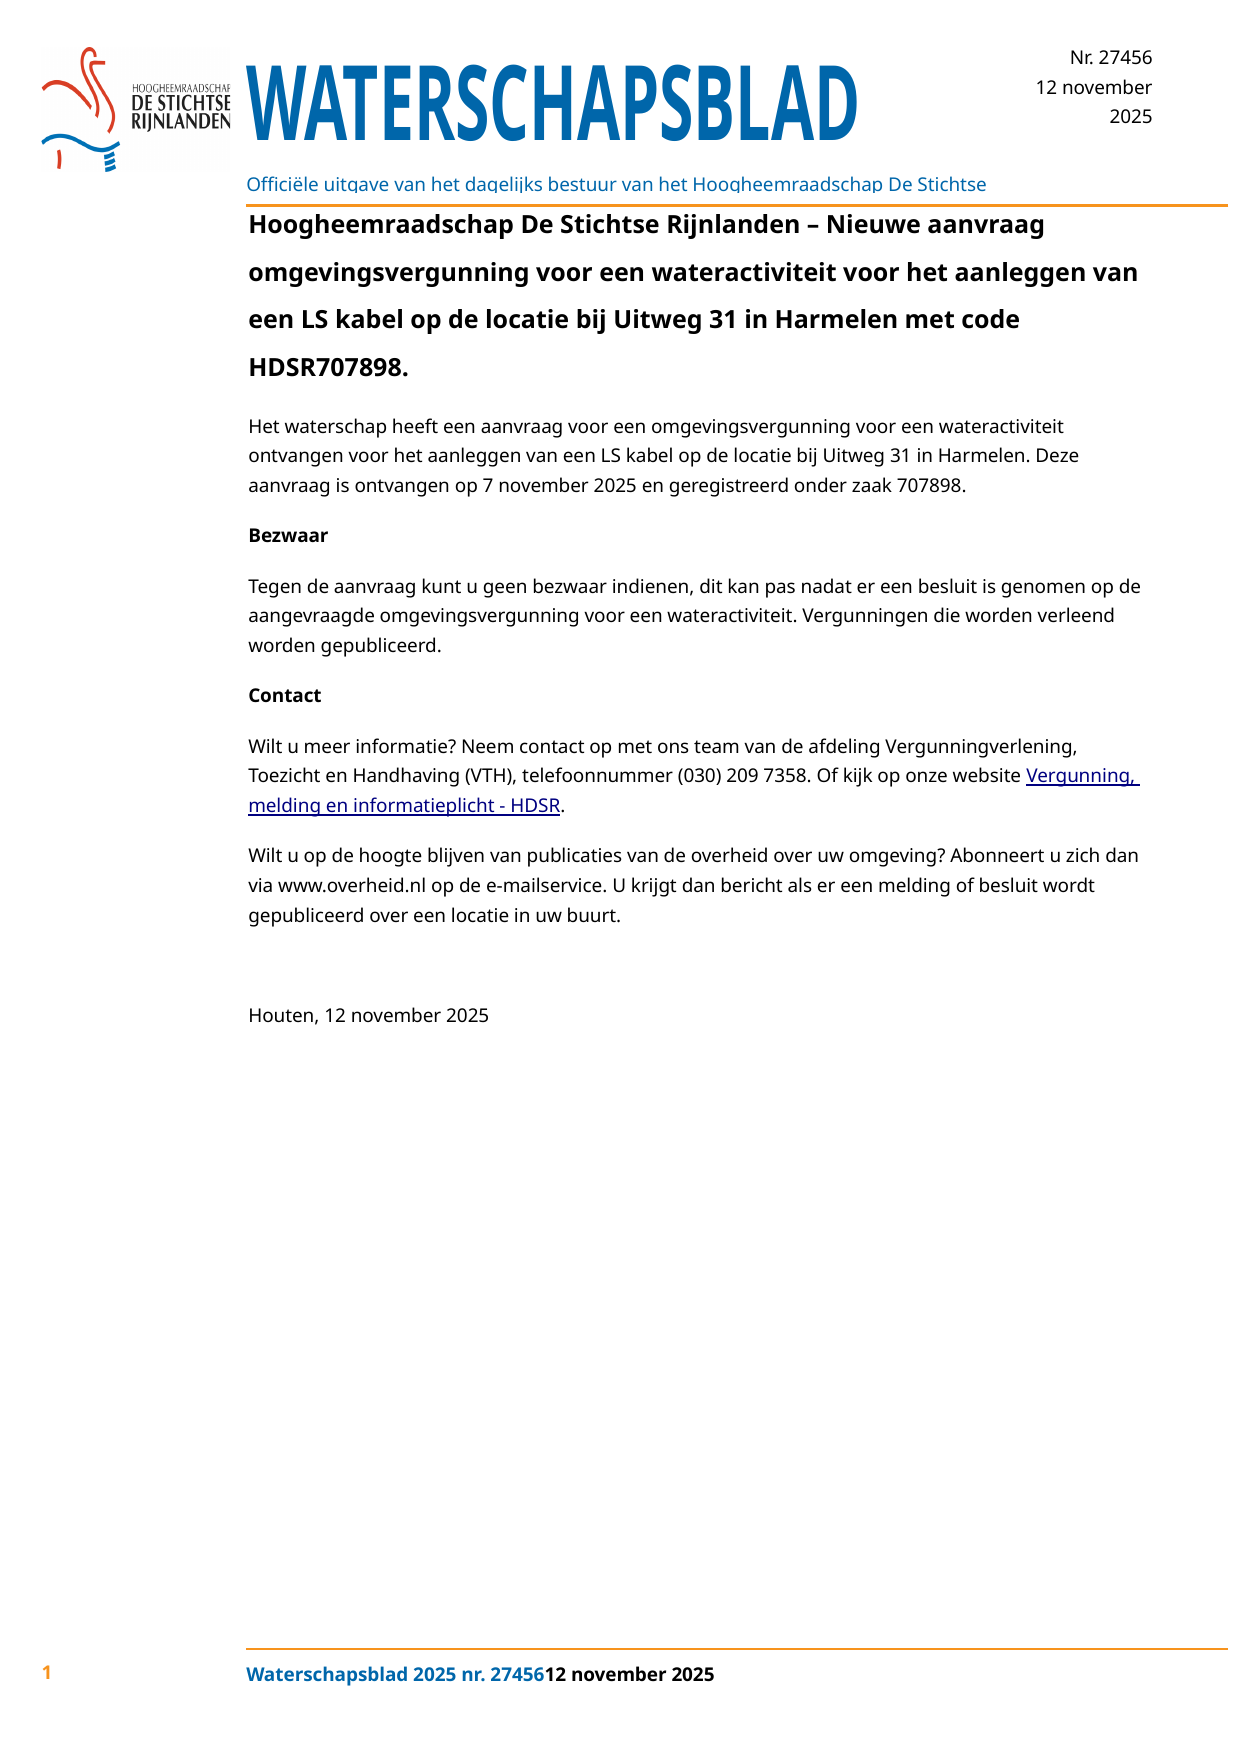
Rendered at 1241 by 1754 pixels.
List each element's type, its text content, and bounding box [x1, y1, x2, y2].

text Tegen de aanvraag kunt u geen bezwaar indienen, dit kan pas nadat er een besluit is genomen op de aangevraagde omgevingsvergunning voor een wateractiviteit. Vergunningen die worden verleend worden gepubliceerd. [248, 573, 1152, 658]
picture [41, 47, 231, 172]
text Wilt u op de hoogte blijven van publicaties van de overheid over uw omgeving? Abonneert u zich dan via www.overheid.nl op de e-mailservice. U krijgt dan bericht als er een melding of besluit wordt gepubliceerd over een locatie in uw buurt. [248, 843, 1152, 928]
text Houten, 12 november 2025 [248, 1003, 1152, 1028]
text Wilt u meer informatie? Neem contact op met ons team van de afdeling Vergunningverlening, Toezicht en Handhaving (VTH), telefoonnummer (030) 209 7358. Of kijk op onze website Vergunning, melding en informatieplicht - HDSR. [248, 733, 1152, 818]
text Bezwaar [248, 523, 1152, 548]
text Het waterschap heeft een aanvraag voor een omgevingsvergunning voor een wateractiviteit ontvangen voor het aanleggen van een LS kabel op de locatie bij Uitweg 31 in Harmelen. Deze aanvraag is ontvangen op 7 november 2025 en geregistreerd onder zaak 707898. [248, 413, 1152, 498]
text Hoogheemraadschap De Stichtse Rijnlanden – Nieuwe aanvraag omgevingsvergunning voor een wateractiviteit voor het aanleggen van een LS kabel op de locatie bij Uitweg 31 in Harmelen met code HDSR707898. [248, 207, 1152, 384]
text Contact [248, 683, 1152, 708]
